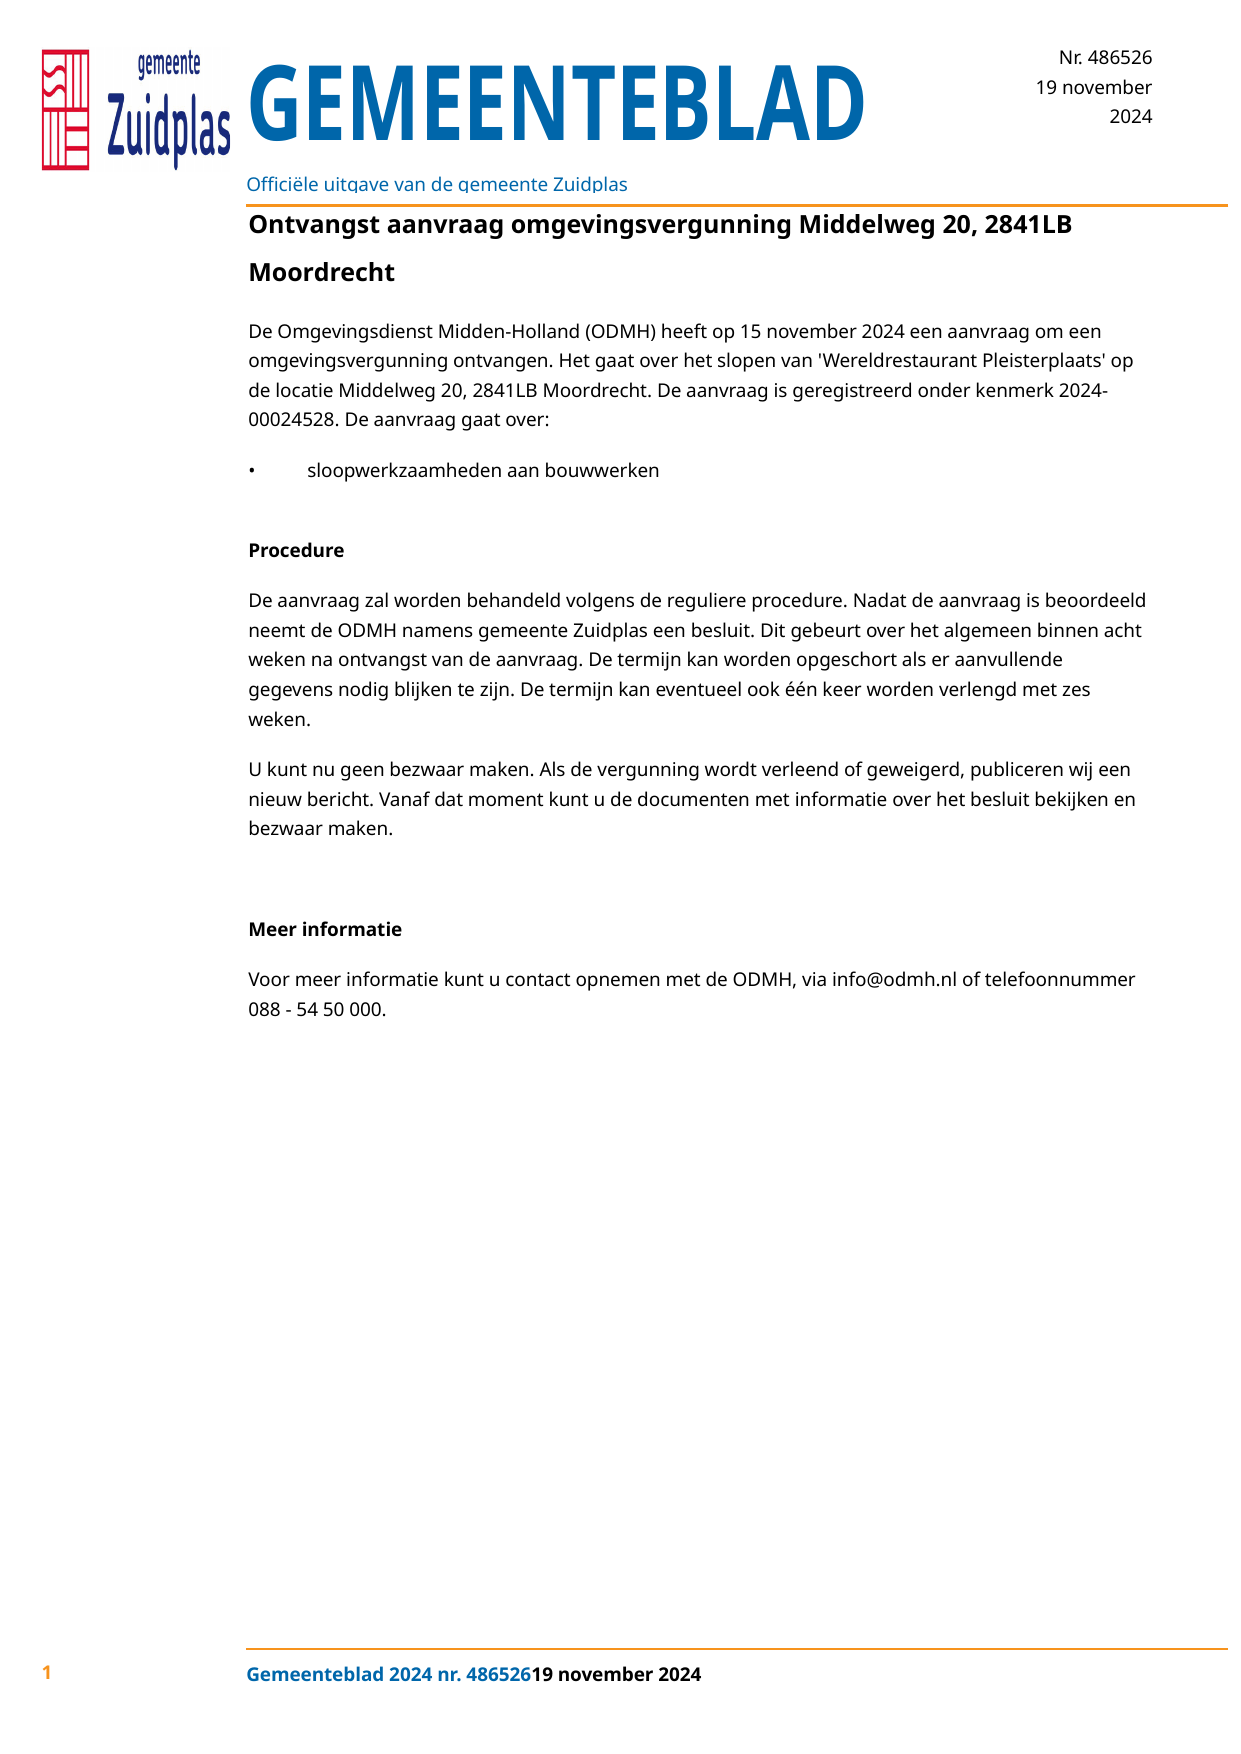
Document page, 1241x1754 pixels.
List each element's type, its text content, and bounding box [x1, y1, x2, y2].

text De aanvraag zal worden behandeld volgens de reguliere procedure. Nadat de aanvraag is beoordeeld neemt de ODMH namens gemeente Zuidplas een besluit. Dit gebeurt over het algemeen binnen acht weken na ontvangst van de aanvraag. De termijn kan worden opgeschort als er aanvullende gegevens nodig blijken te zijn. De termijn kan eventueel ook één keer worden verlengd met zes weken. [248, 587, 1152, 732]
list sloopwerkzaamheden aan bouwwerken [248, 457, 1152, 483]
text Ontvangst aanvraag omgevingsvergunning Middelweg 20, 2841LB Moordrecht [248, 207, 1152, 288]
text Voor meer informatie kunt u contact opnemen met de ODMH, via info@odmh.nl of telefoonnummer 088 - 54 50 000. [248, 967, 1152, 1022]
text Meer informatie [248, 916, 1152, 942]
text Procedure [248, 537, 1152, 563]
text De Omgevingsdienst Midden-Holland (ODMH) heeft op 15 november 2024 een aanvraag om een omgevingsvergunning ontvangen. Het gaat over het slopen van 'Wereldrestaurant Pleisterplaats' op de locatie Middelweg 20, 2841LB Moordrecht. De aanvraag is geregistreerd onder kenmerk 2024-00024528. De aanvraag gaat over: [248, 318, 1152, 432]
text U kunt nu geen bezwaar maken. Als de vergunning wordt verleend of geweigerd, publiceren wij een nieuw bericht. Vanaf dat moment kunt u de documenten met informatie over het besluit bekijken en bezwaar maken. [248, 756, 1152, 841]
picture [41, 47, 231, 172]
